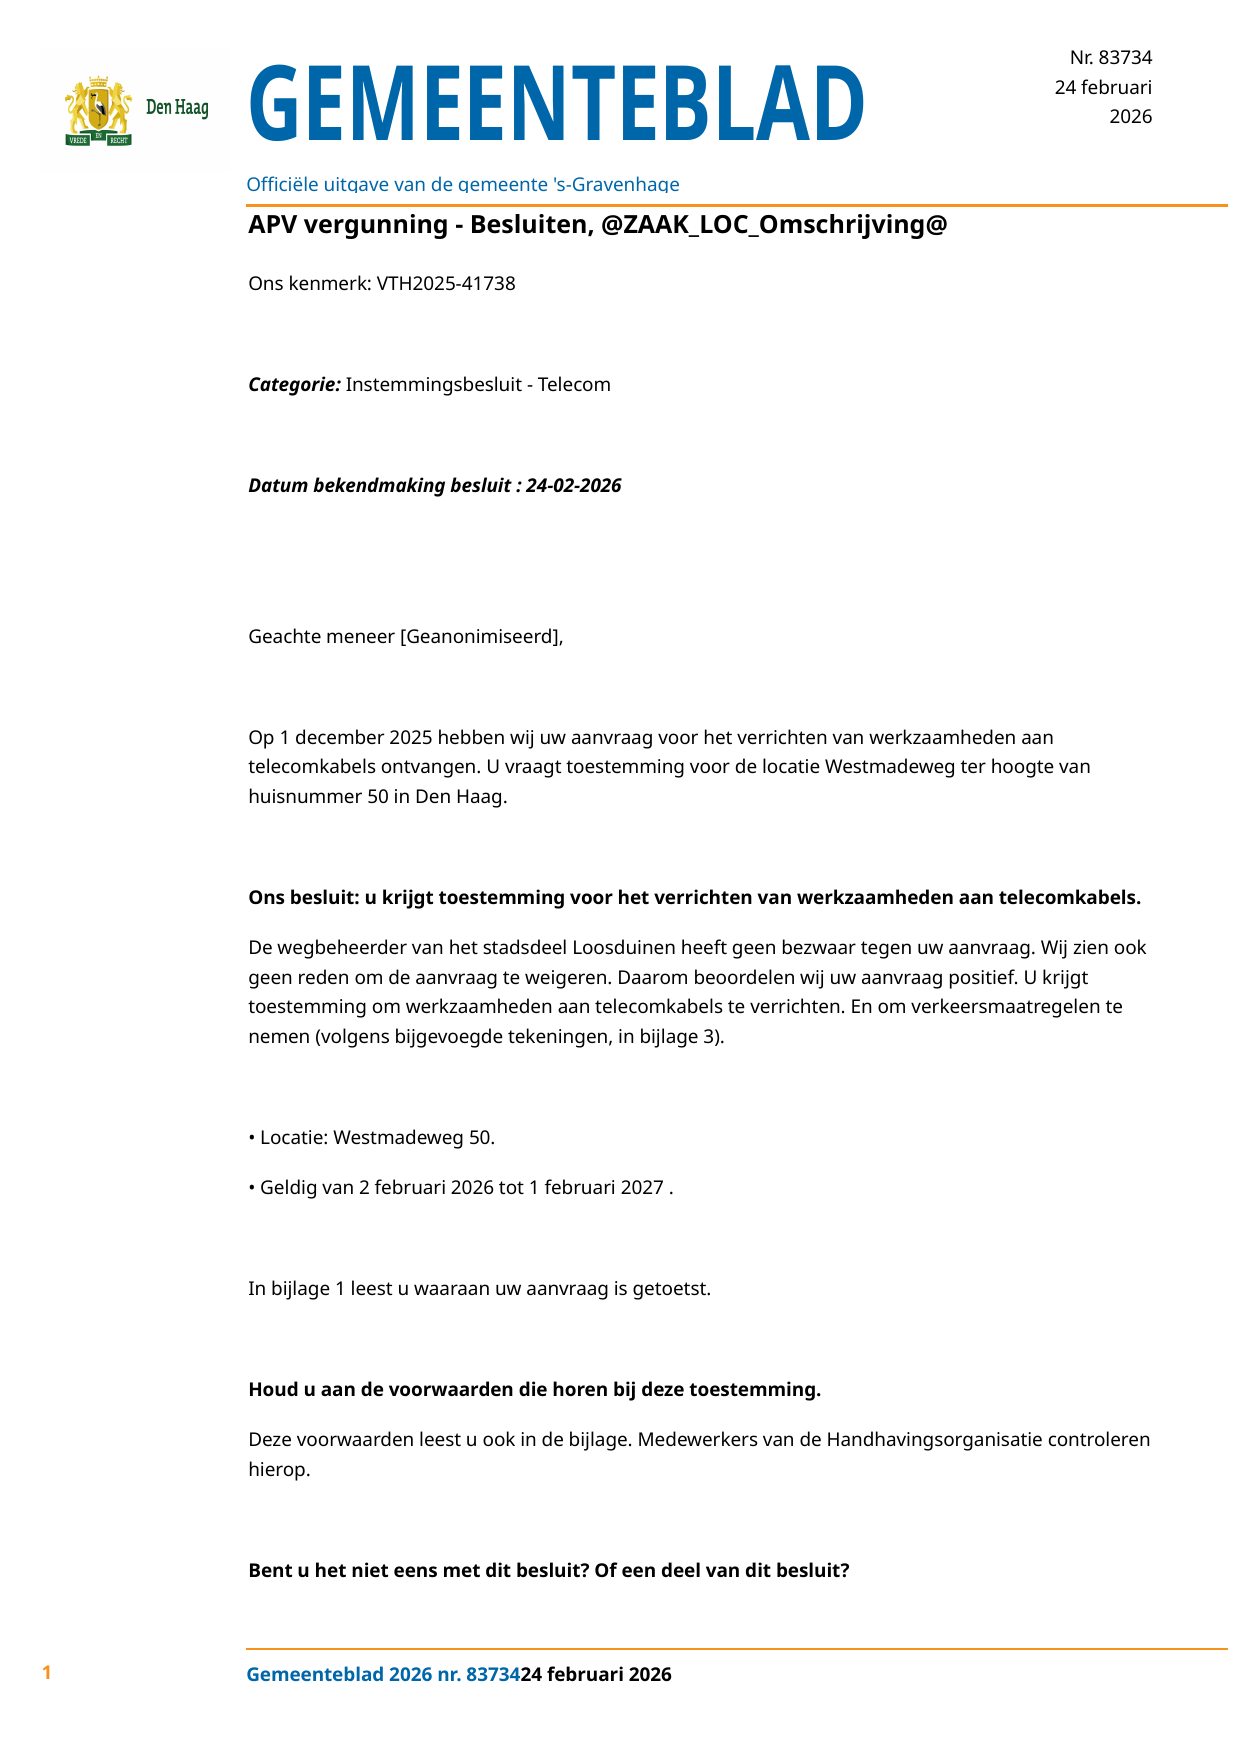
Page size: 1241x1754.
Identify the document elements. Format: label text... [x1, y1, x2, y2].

text Categorie: Instemmingsbesluit - Telecom [248, 371, 1152, 397]
text Datum bekendmaking besluit : 24-02-2026 [248, 472, 1152, 498]
text • Geldig van 2 februari 2026 tot 1 februari 2027 . [248, 1174, 1152, 1200]
text Ons besluit: u krijgt toestemming voor het verrichten van werkzaamheden aan telecomkabels. [248, 884, 1152, 910]
text • Locatie: Westmadeweg 50. [248, 1124, 1152, 1150]
text Houd u aan de voorwaarden die horen bij deze toestemming. [248, 1376, 1152, 1402]
text APV vergunning - Besluiten, @ZAAK_LOC_Omschrijving@ [248, 207, 1152, 241]
text Op 1 december 2025 hebben wij uw aanvraag voor het verrichten van werkzaamheden aan telecomkabels ontvangen. U vraagt toestemming voor de locatie Westmadeweg ter hoogte van huisnummer 50 in Den Haag. [248, 724, 1152, 809]
picture [41, 47, 231, 172]
text Geachte meneer [Geanonimiseerd], [248, 623, 1152, 649]
text De wegbeheerder van het stadsdeel Loosduinen heeft geen bezwaar tegen uw aanvraag. Wij zien ook geen reden om de aanvraag te weigeren. Daarom beoordelen wij uw aanvraag positief. U krijgt toestemming om werkzaamheden aan telecomkabels te verrichten. En om verkeersmaatregelen te nemen (volgens bijgevoegde tekeningen, in bijlage 3). [248, 934, 1152, 1049]
text Ons kenmerk: VTH2025-41738 [248, 270, 1152, 296]
text In bijlage 1 leest u waaraan uw aanvraag is getoetst. [248, 1275, 1152, 1301]
text Bent u het niet eens met dit besluit? Of een deel van dit besluit? [248, 1557, 1152, 1583]
text Deze voorwaarden leest u ook in de bijlage. Medewerkers van de Handhavingsorganisatie controleren hierop. [248, 1427, 1152, 1482]
